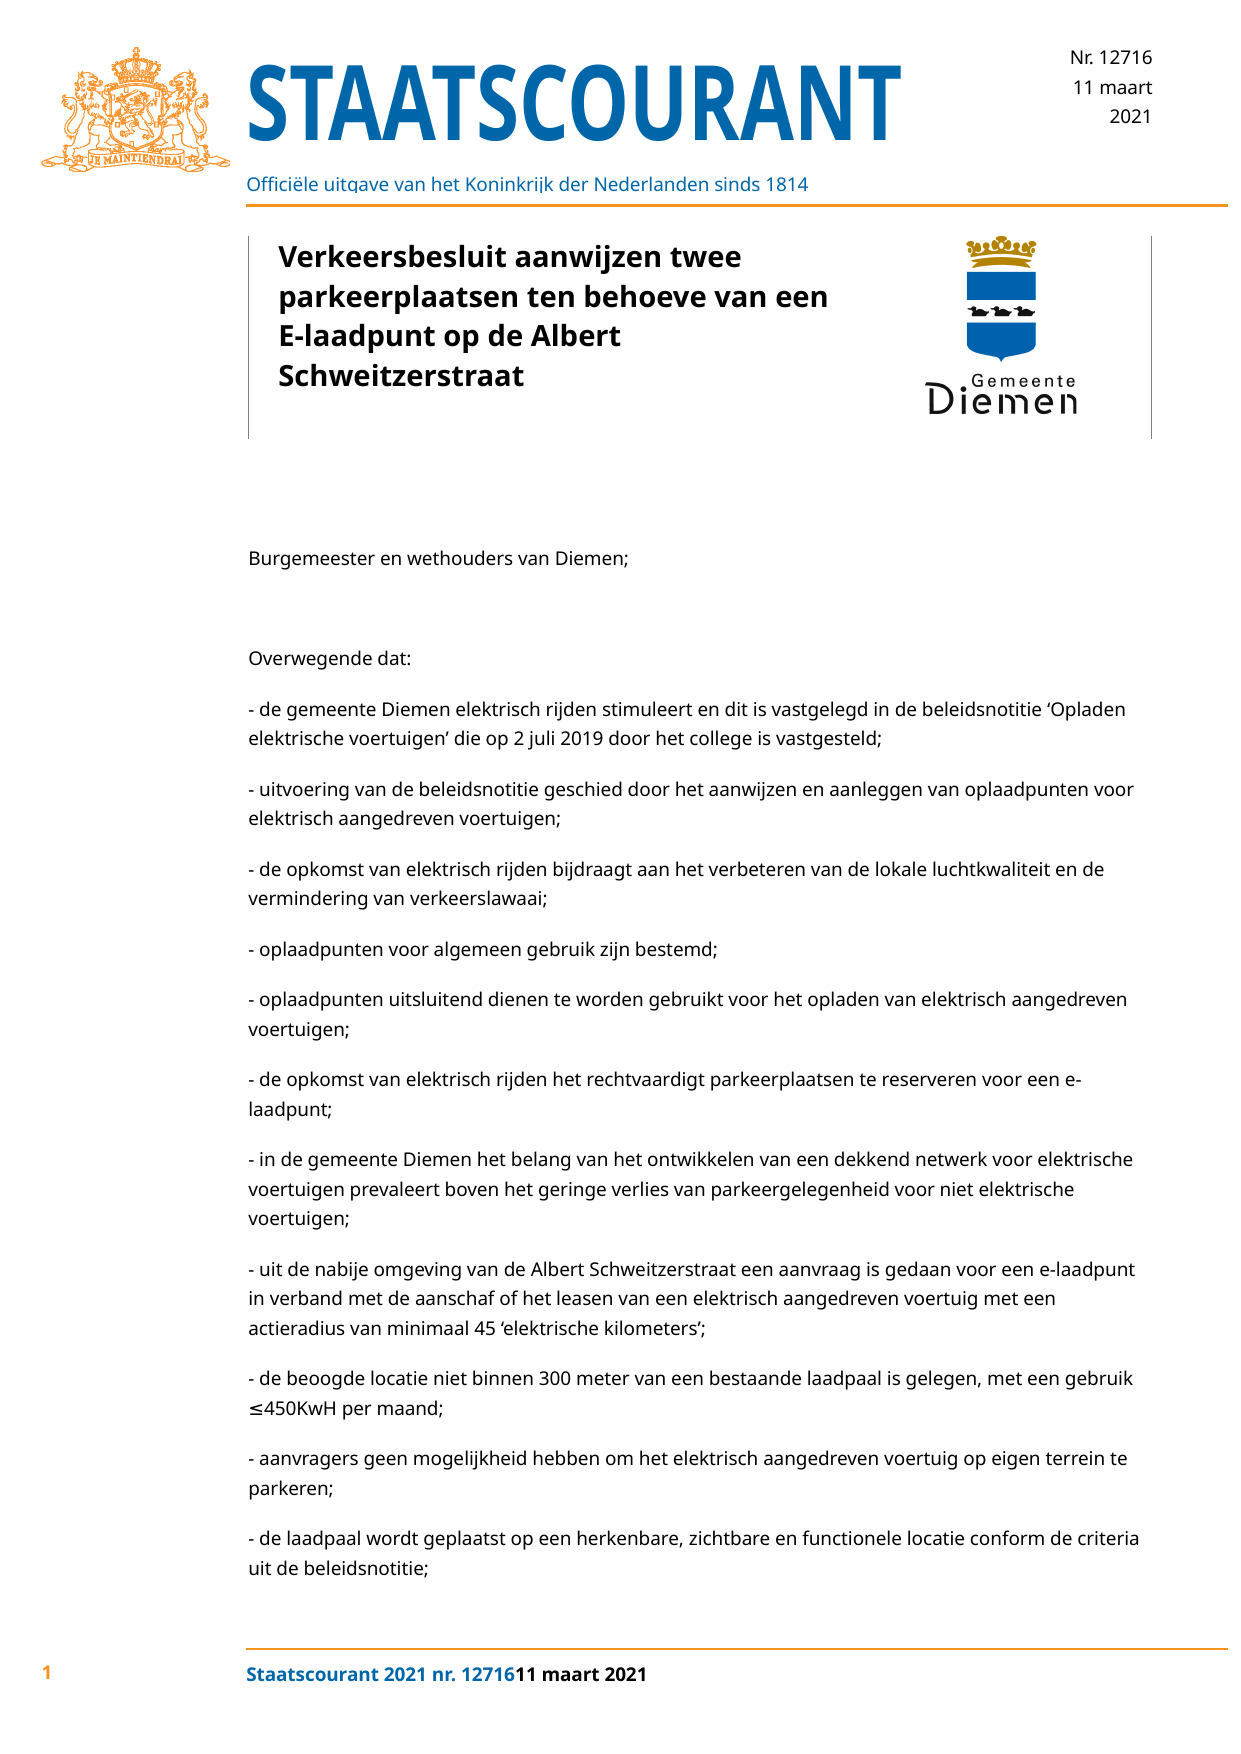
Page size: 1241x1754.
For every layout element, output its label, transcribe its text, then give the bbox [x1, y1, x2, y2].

table_header [850, 236, 925, 413]
text - uitvoering van de beleidsnotitie geschied door het aanwijzen en aanleggen van oplaadpunten voor elektrisch aangedreven voertuigen; [248, 776, 1152, 831]
text - de opkomst van elektrisch rijden het rechtvaardigt parkeerplaatsen te reserveren voor een e-laadpunt; [248, 1066, 1152, 1122]
text - uit de nabije omgeving van de Albert Schweitzerstraat een aanvraag is gedaan voor een e-laadpunt in verband met de aanschaf of het leasen van een elektrisch aangedreven voertuig met een actieradius van minimaal 45 ‘elektrische kilometers’; [248, 1256, 1152, 1341]
picture [41, 47, 231, 172]
text Burgemeester en wethouders van Diemen; [248, 545, 1152, 571]
text - aanvragers geen mogelijkheid hebben om het elektrisch aangedreven voertuig op eigen terrein te parkeren; [248, 1446, 1152, 1501]
table_header Verkeersbesluit aanwijzen twee parkeerplaatsen ten behoeve van een E-laadpunt op de Albert Schweitzerstraat [249, 236, 850, 439]
table_header [1077, 236, 1151, 413]
text - oplaadpunten uitsluitend dienen te worden gebruikt voor het opladen van elektrisch aangedreven voertuigen; [248, 986, 1152, 1042]
text - oplaadpunten voor algemeen gebruik zijn bestemd; [248, 936, 1152, 962]
text - de gemeente Diemen elektrisch rijden stimuleert en dit is vastgelegd in de beleidsnotitie ‘Opladen elektrische voertuigen’ die op 2 juli 2019 door het college is vastgesteld; [248, 696, 1152, 751]
text Overwegende dat: [248, 646, 1152, 671]
text - de laadpaal wordt geplaatst op een herkenbare, zichtbare en functionele locatie conform de criteria uit de beleidsnotitie; [248, 1526, 1152, 1581]
text - de beoogde locatie niet binnen 300 meter van een bestaande laadpaal is gelegen, met een gebruik ≤450KwH per maand; [248, 1366, 1152, 1421]
table_header [850, 414, 1151, 439]
text - de opkomst van elektrisch rijden bijdraagt aan het verbeteren van de lokale luchtkwaliteit en de vermindering van verkeerslawaai; [248, 856, 1152, 911]
picture [925, 236, 1077, 414]
text - in de gemeente Diemen het belang van het ontwikkelen van een dekkend netwerk voor elektrische voertuigen prevaleert boven het geringe verlies van parkeergelegenheid voor niet elektrische voertuigen; [248, 1146, 1152, 1231]
